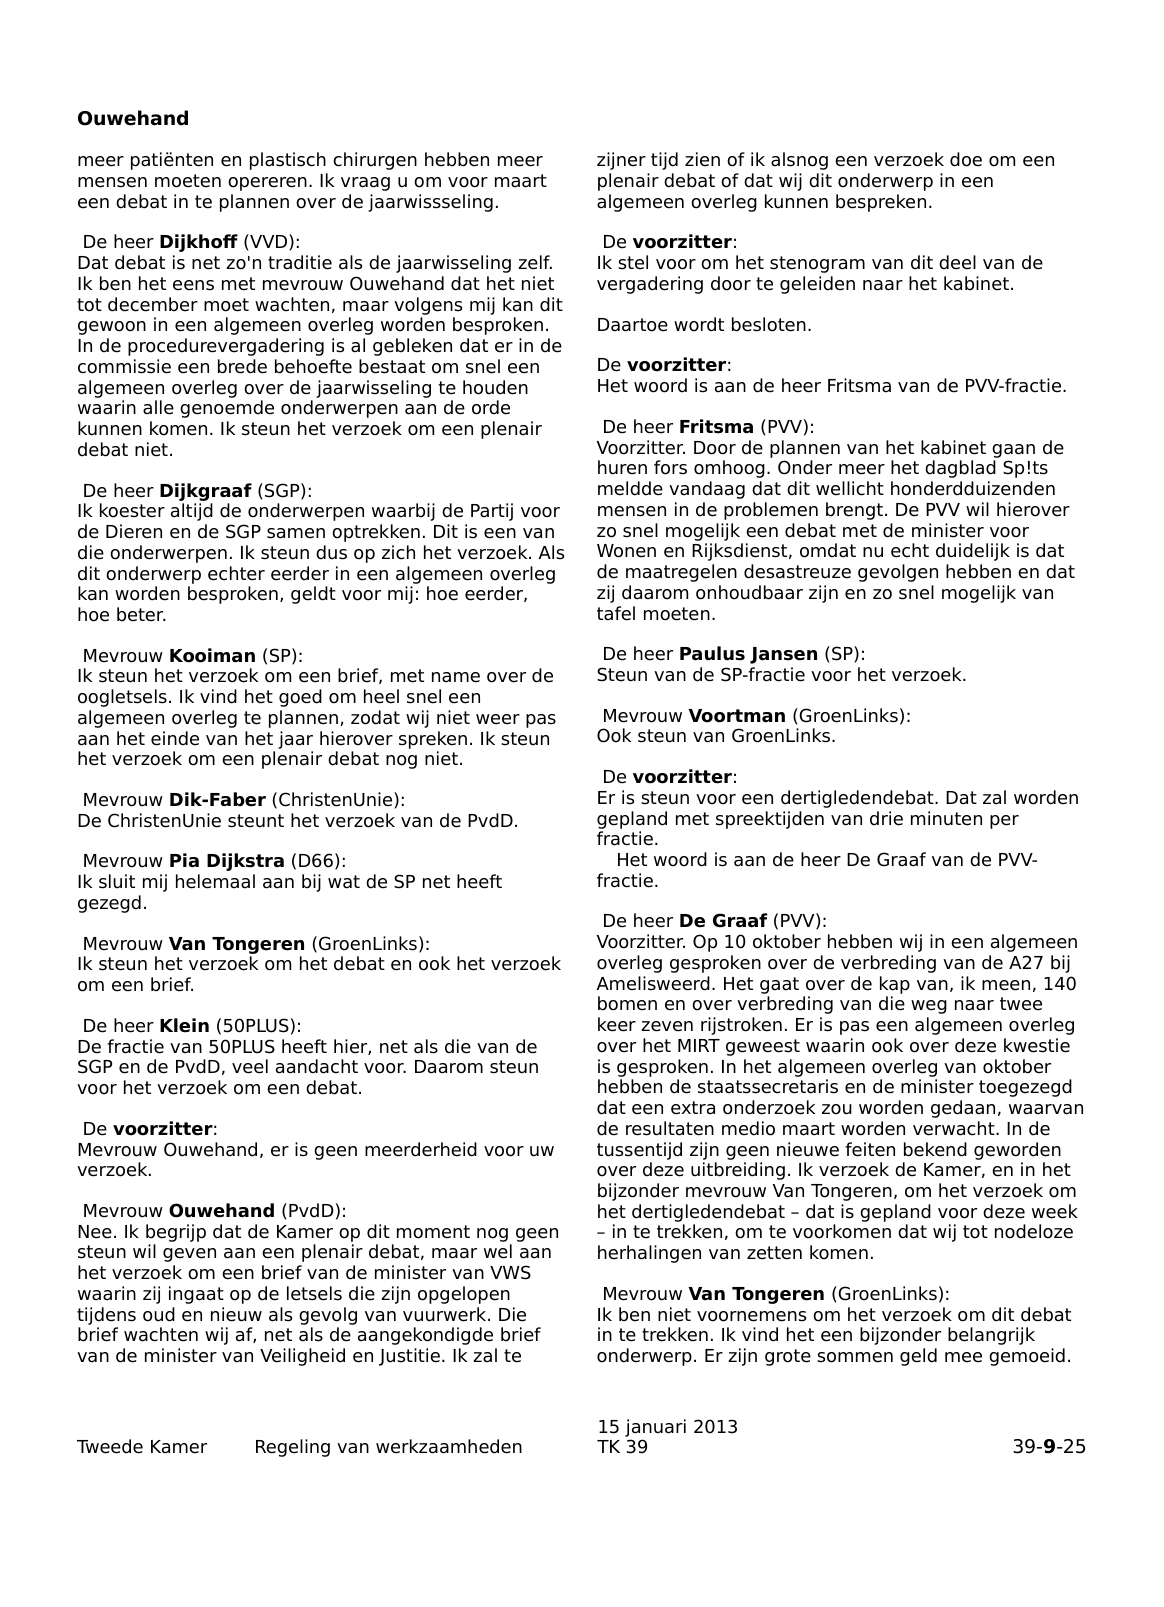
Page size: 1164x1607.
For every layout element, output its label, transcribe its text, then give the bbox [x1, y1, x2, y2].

text De fractie van 50PLUS heeft hier, net als die van de SGP en de PvdD, veel aandacht voor. Daarom steun voor het verzoek om een debat. [77, 1036, 567, 1099]
text De voorzitter: [596, 355, 1087, 376]
text Er is steun voor een dertigledendebat. Dat zal worden gepland met spreektijden van drie minuten per fractie. [596, 788, 1087, 850]
text Ik sluit mij helemaal aan bij wat de SP net heeft gezegd. [77, 872, 567, 913]
text De voorzitter: [596, 232, 1087, 253]
text Ik steun het verzoek om een brief, met name over de oogletsels. Ik vind het goed om heel snel een algemeen overleg te plannen, zodat wij niet weer pas aan het einde van het jaar hierover spreken. Ik steun het verzoek om een plenair debat nog niet. [77, 666, 567, 770]
text Daartoe wordt besloten. [596, 314, 1087, 335]
text Steun van de SP-fractie voor het verzoek. [596, 665, 1087, 686]
text Dat debat is net zo'n traditie als de jaarwisseling zelf. Ik ben het eens met mevrouw Ouwehand dat het niet tot december moet wachten, maar volgens mij kan dit gewoon in een algemeen overleg worden besproken. In de procedurevergadering is al gebleken dat er in de commissie een brede behoefte bestaat om snel een algemeen overleg over de jaarwisseling te houden waarin alle genoemde onderwerpen aan de orde kunnen komen. Ik steun het verzoek om een plenair debat niet. [77, 253, 567, 460]
text Ik steun het verzoek om het debat en ook het verzoek om een brief. [77, 954, 567, 996]
text De ChristenUnie steunt het verzoek van de PvdD. [77, 811, 567, 831]
text Mevrouw Van Tongeren (GroenLinks): [596, 1284, 1087, 1304]
text De voorzitter: [596, 767, 1087, 788]
text Ik ben niet voornemens om het verzoek om dit debat in te trekken. Ik vind het een bijzonder belangrijk onderwerp. Er zijn grote sommen geld mee gemoeid. [596, 1304, 1087, 1367]
text Ik koester altijd de onderwerpen waarbij de Partij voor de Dieren en de SGP samen optrekken. Dit is een van die onderwerpen. Ik steun dus op zich het verzoek. Als dit onderwerp echter eerder in een algemeen overleg kan worden besproken, geldt voor mij: hoe eerder, hoe beter. [77, 501, 567, 626]
text Mevrouw Pia Dijkstra (D66): [77, 851, 567, 872]
text Mevrouw Ouwehand (PvdD): [77, 1201, 567, 1222]
text Mevrouw Van Tongeren (GroenLinks): [77, 933, 567, 954]
text Het woord is aan de heer Fritsma van de PVV-fractie. [596, 376, 1087, 397]
text De heer Dijkhoff (VVD): [77, 232, 567, 253]
text Mevrouw Ouwehand, er is geen meerderheid voor uw verzoek. [77, 1139, 567, 1181]
text Ik stel voor om het stenogram van dit deel van de vergadering door te geleiden naar het kabinet. [596, 253, 1087, 294]
text De voorzitter: [77, 1119, 567, 1139]
text Voorzitter. Op 10 oktober hebben wij in een algemeen overleg gesproken over de verbreding van de A27 bij Amelisweerd. Het gaat over de kap van, ik meen, 140 bomen en over verbreding van die weg naar twee keer zeven rijstroken. Er is pas een algemeen overleg over het MIRT geweest waarin ook over deze kwestie is gesproken. In het algemeen overleg van oktober hebben de staatssecretaris en de minister toegezegd dat een extra onderzoek zou worden gedaan, waarvan de resultaten medio maart worden verwacht. In de tussentijd zijn geen nieuwe feiten bekend geworden over deze uitbreiding. Ik verzoek de Kamer, en in het bijzonder mevrouw Van Tongeren, om het verzoek om het dertigledendebat – dat is gepland voor deze week – in te trekken, om te voorkomen dat wij tot nodeloze herhalingen van zetten komen. [596, 932, 1087, 1264]
text De heer Paulus Jansen (SP): [596, 644, 1087, 665]
text De heer Dijkgraaf (SGP): [77, 480, 567, 501]
text Mevrouw Dik-Faber (ChristenUnie): [77, 790, 567, 811]
text De heer Fritsma (PVV): [596, 417, 1087, 437]
text Het woord is aan de heer De Graaf van de PVV-fractie. [596, 850, 1087, 891]
text De heer Klein (50PLUS): [77, 1016, 567, 1036]
text Mevrouw Voortman (GroenLinks): [596, 706, 1087, 726]
text Ook steun van GroenLinks. [596, 726, 1087, 747]
text zijner tijd zien of ik alsnog een verzoek doe om een plenair debat of dat wij dit onderwerp in een algemeen overleg kunnen bespreken. [596, 150, 1087, 212]
text Nee. Ik begrijp dat de Kamer op dit moment nog geen steun wil geven aan een plenair debat, maar wel aan het verzoek om een brief van de minister van VWS waarin zij ingaat op de letsels die zijn opgelopen tijdens oud en nieuw als gevolg van vuurwerk. Die brief wachten wij af, net als de aangekondigde brief van de minister van Veiligheid en Justitie. Ik zal te [77, 1222, 567, 1367]
text Voorzitter. Door de plannen van het kabinet gaan de huren fors omhoog. Onder meer het dagblad Sp!ts meldde vandaag dat dit wellicht honderdduizenden mensen in de problemen brengt. De PVV wil hierover zo snel mogelijk een debat met de minister voor Wonen en Rijksdienst, omdat nu echt duidelijk is dat de maatregelen desastreuze gevolgen hebben en dat zij daarom onhoudbaar zijn en zo snel mogelijk van tafel moeten. [596, 437, 1087, 624]
text Mevrouw Kooiman (SP): [77, 646, 567, 666]
text De heer De Graaf (PVV): [596, 911, 1087, 932]
text meer patiënten en plastisch chirurgen hebben meer mensen moeten opereren. Ik vraag u om voor maart een debat in te plannen over de jaarwissseling. [77, 150, 567, 212]
